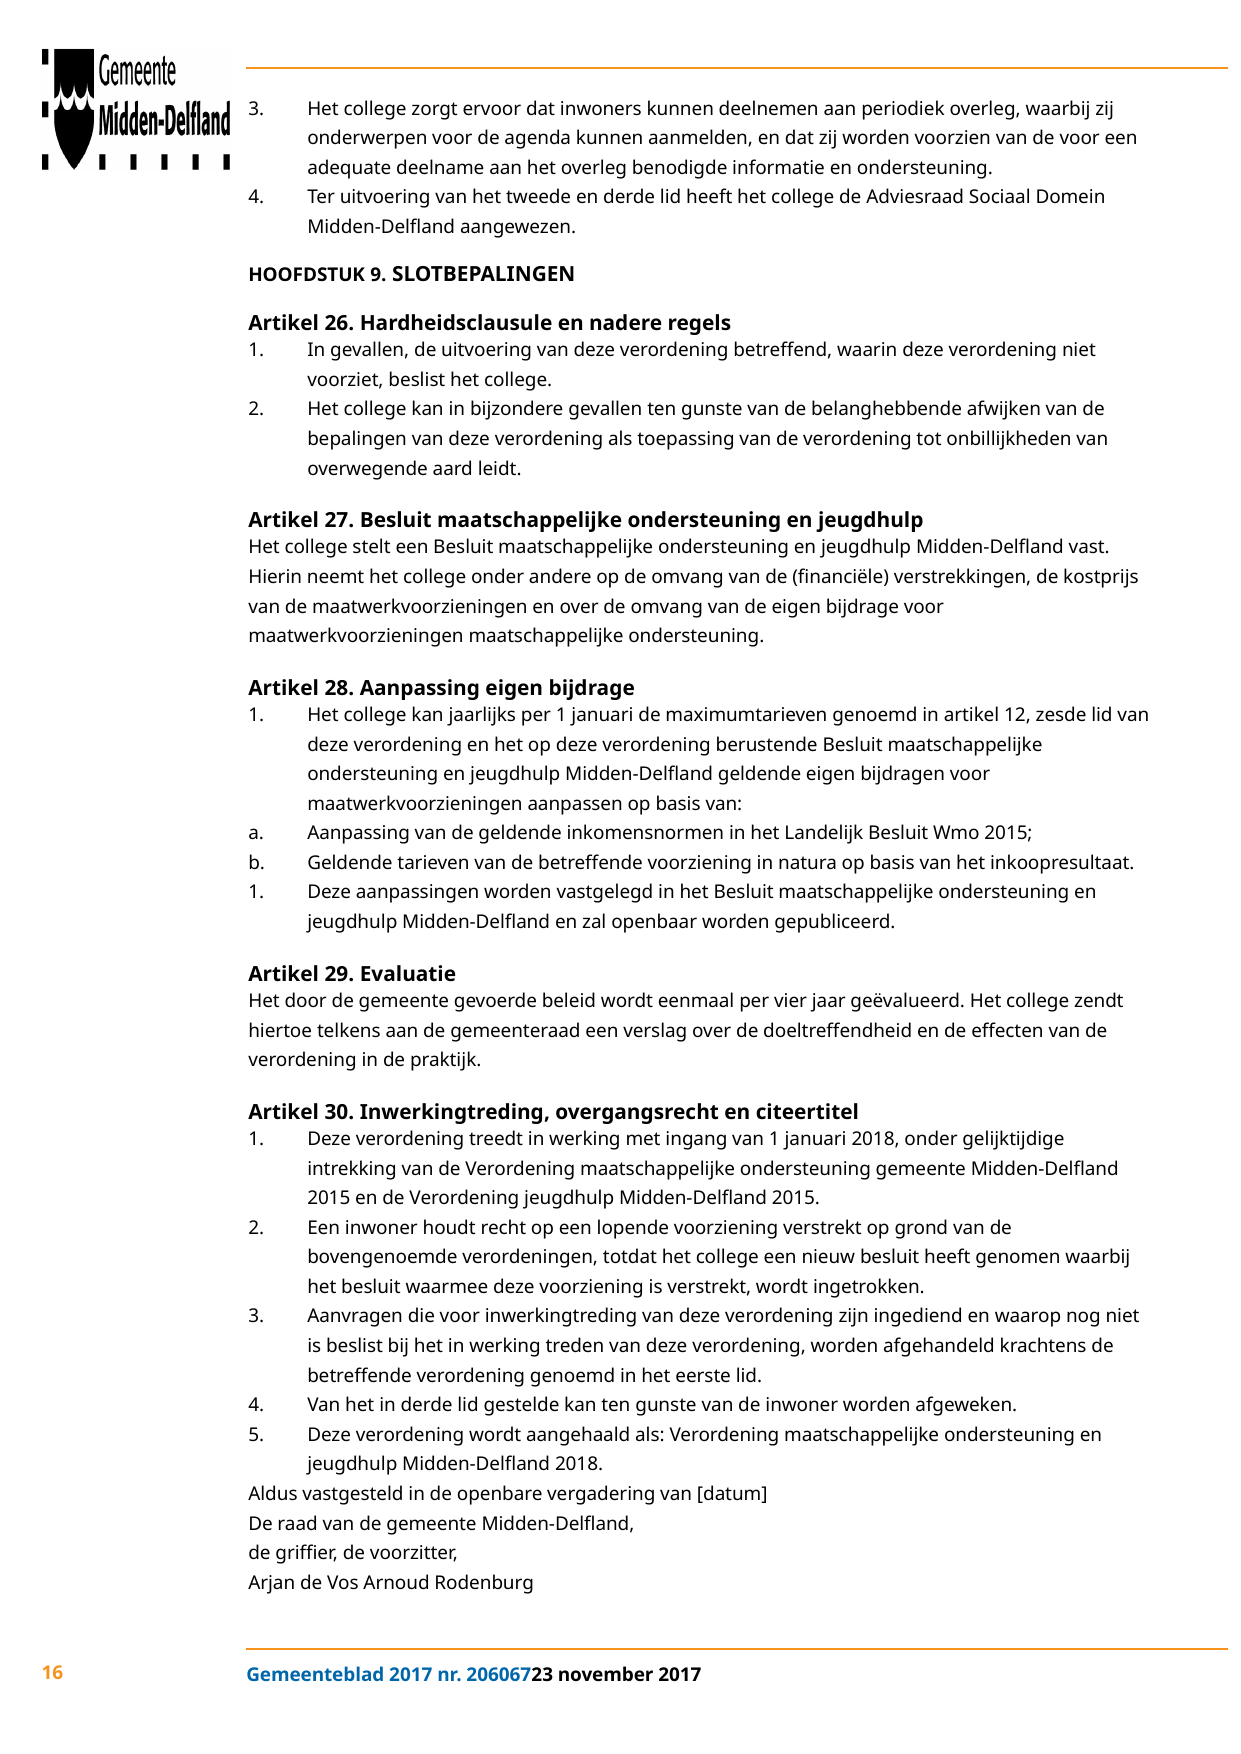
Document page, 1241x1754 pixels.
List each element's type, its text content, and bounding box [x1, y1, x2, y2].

list Geldende tarieven van de betreffende voorziening in natura op basis van het inkoopresultaat. [248, 849, 1152, 875]
picture [41, 47, 231, 172]
list In gevallen, de uitvoering van deze verordening betreffend, waarin deze verordening niet voorziet, beslist het college. [248, 336, 1152, 392]
text HOOFDSTUK 9. SLOTBEPALINGEN [248, 259, 1152, 287]
list Een inwoner houdt recht op een lopende voorziening verstrekt op grond van de bovengenoemde verordeningen, totdat het college een nieuw besluit heeft genomen waarbij het besluit waarmee deze voorziening is verstrekt, wordt ingetrokken. [248, 1214, 1152, 1299]
list Aanvragen die voor inwerkingtreding van deze verordening zijn ingediend en waarop nog niet is beslist bij het in werking treden van deze verordening, worden afgehandeld krachtens de betreffende verordening genoemd in het eerste lid. [248, 1303, 1152, 1388]
text Artikel 28. Aanpassing eigen bijdrage [248, 673, 1152, 701]
text Artikel 29. Evaluatie [248, 959, 1152, 987]
text Artikel 30. Inwerkingtreding, overgangsrecht en citeertitel [248, 1097, 1152, 1125]
list Deze verordening treedt in werking met ingang van 1 januari 2018, onder gelijktijdige intrekking van de Verordening maatschappelijke ondersteuning gemeente Midden-Delfland 2015 en de Verordening jeugdhulp Midden-Delfland 2015. [248, 1125, 1152, 1210]
text Aldus vastgesteld in de openbare vergadering van [datum] [248, 1480, 1152, 1506]
list Het college kan jaarlijks per 1 januari de maximumtarieven genoemd in artikel 12, zesde lid van deze verordening en het op deze verordening berustende Besluit maatschappelijke ondersteuning en jeugdhulp Midden-Delfland geldende eigen bijdragen voor maatwerkvoorzieningen aanpassen op basis van: [248, 701, 1152, 816]
list Deze verordening wordt aangehaald als: Verordening maatschappelijke ondersteuning en jeugdhulp Midden-Delfland 2018. [248, 1421, 1152, 1476]
list Aanpassing van de geldende inkomensnormen in het Landelijk Besluit Wmo 2015; [248, 819, 1152, 845]
text De raad van de gemeente Midden-Delfland, [248, 1510, 1152, 1536]
list Van het in derde lid gestelde kan ten gunste van de inwoner worden afgeweken. [248, 1391, 1152, 1417]
list Het college kan in bijzondere gevallen ten gunste van de belanghebbende afwijken van de bepalingen van deze verordening als toepassing van de verordening tot onbillijkheden van overwegende aard leidt. [248, 396, 1152, 481]
text Arjan de Vos Arnoud Rodenburg [248, 1569, 1152, 1595]
list Het college zorgt ervoor dat inwoners kunnen deelnemen aan periodiek overleg, waarbij zij onderwerpen voor de agenda kunnen aanmelden, en dat zij worden voorzien van de voor een adequate deelname aan het overleg benodigde informatie en ondersteuning. [248, 95, 1152, 180]
text Het college stelt een Besluit maatschappelijke ondersteuning en jeugdhulp Midden-Delfland vast. Hierin neemt het college onder andere op de omvang van de (financiële) verstrekkingen, de kostprijs van de maatwerkvoorzieningen en over de omvang van de eigen bijdrage voor maatwerkvoorzieningen maatschappelijke ondersteuning. [248, 534, 1152, 648]
list Deze aanpassingen worden vastgelegd in het Besluit maatschappelijke ondersteuning en jeugdhulp Midden-Delfland en zal openbaar worden gepubliceerd. [248, 879, 1152, 934]
text Artikel 27. Besluit maatschappelijke ondersteuning en jeugdhulp [248, 505, 1152, 534]
text de griffier, de voorzitter, [248, 1539, 1152, 1565]
list Ter uitvoering van het tweede en derde lid heeft het college de Adviesraad Sociaal Domein Midden-Delfland aangewezen. [248, 183, 1152, 239]
text Artikel 26. Hardheidsclausule en nadere regels [248, 308, 1152, 336]
text Het door de gemeente gevoerde beleid wordt eenmaal per vier jaar geëvalueerd. Het college zendt hiertoe telkens aan de gemeenteraad een verslag over de doeltreffendheid en de effecten van de verordening in de praktijk. [248, 987, 1152, 1072]
